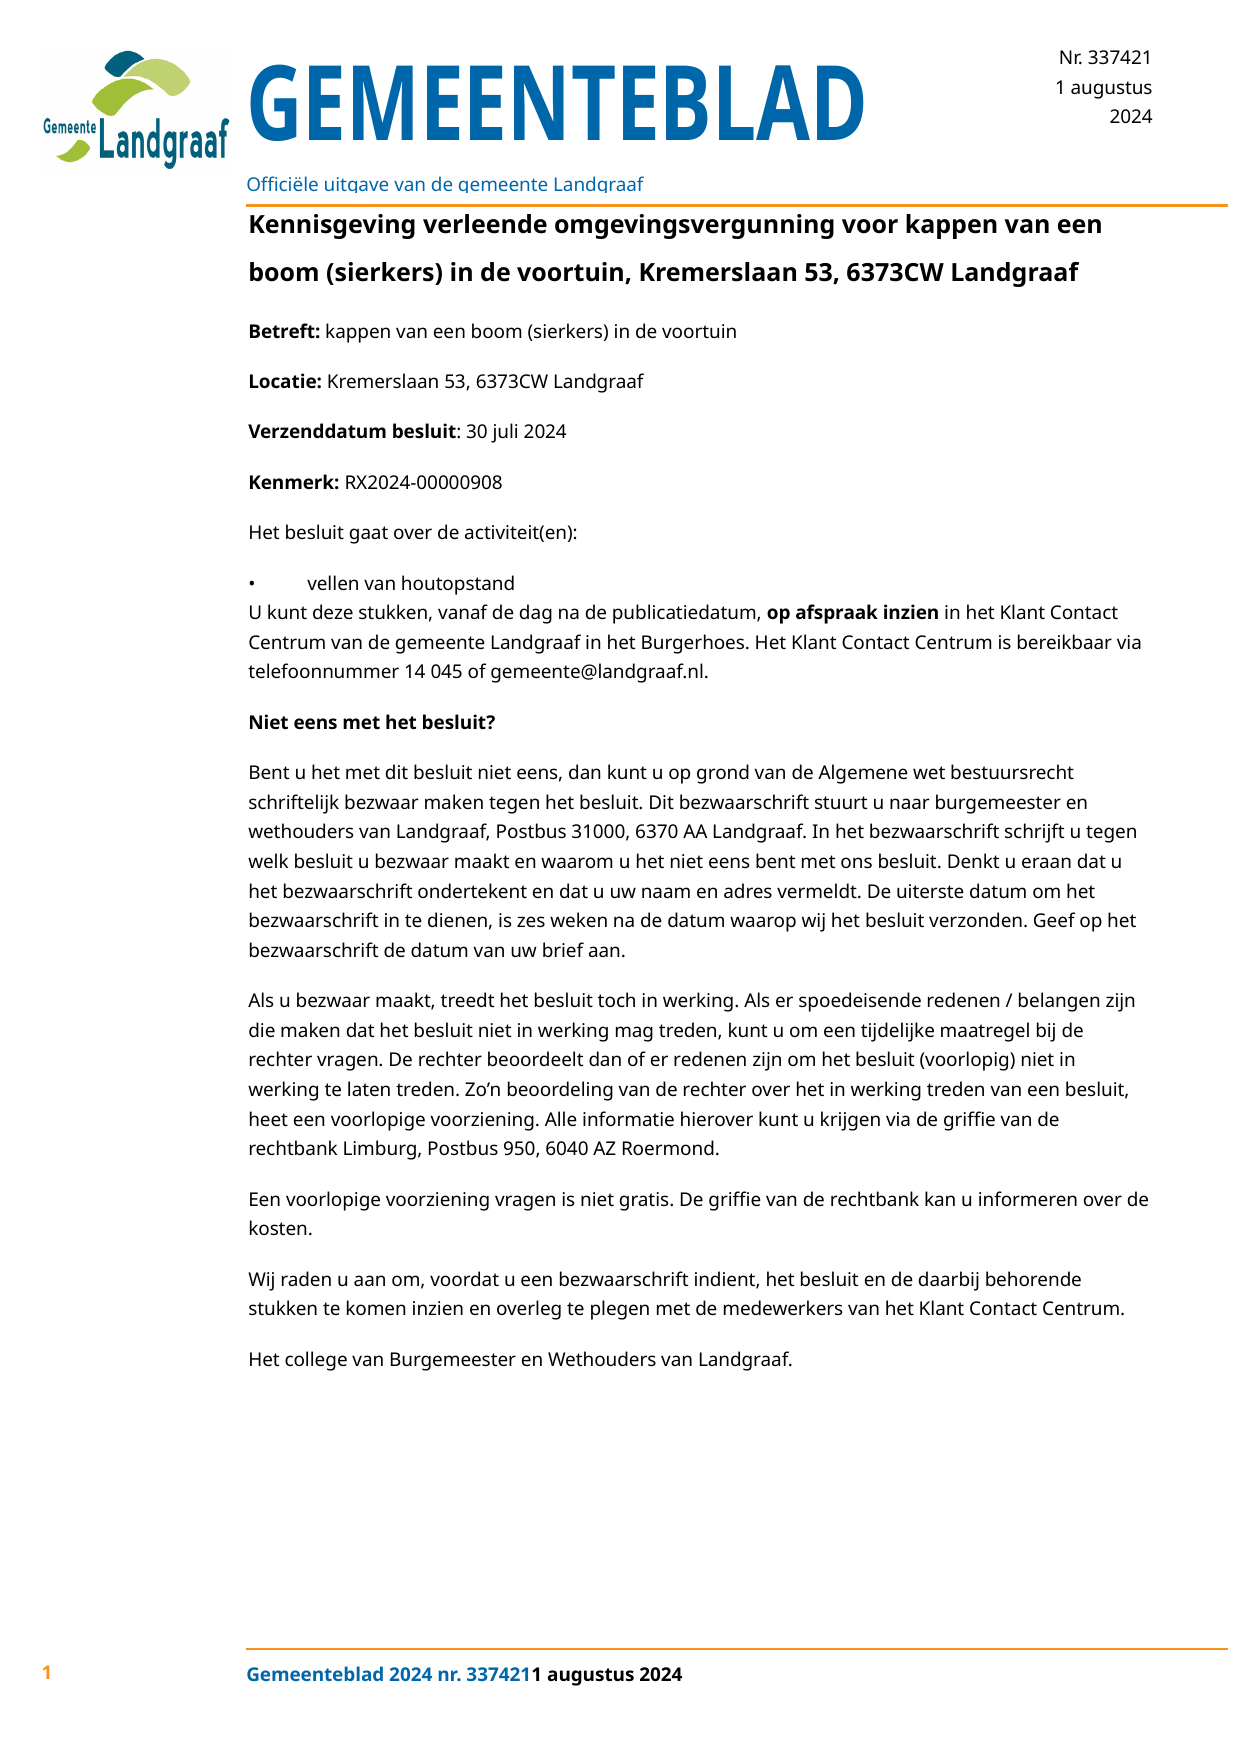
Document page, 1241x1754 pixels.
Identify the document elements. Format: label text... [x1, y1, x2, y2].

text Bent u het met dit besluit niet eens, dan kunt u op grond van de Algemene wet bestuursrecht schriftelijk bezwaar maken tegen het besluit. Dit bezwaarschrift stuurt u naar burgemeester en wethouders van Landgraaf, Postbus 31000, 6370 AA Landgraaf. In het bezwaarschrift schrijft u tegen welk besluit u bezwaar maakt en waarom u het niet eens bent met ons besluit. Denkt u eraan dat u het bezwaarschrift ondertekent en dat u uw naam en adres vermeldt. De uiterste datum om het bezwaarschrift in te dienen, is zes weken na de datum waarop wij het besluit verzonden. Geef op het bezwaarschrift de datum van uw brief aan. [248, 759, 1152, 963]
text Kennisgeving verleende omgevingsvergunning voor kappen van een boom (sierkers) in de voortuin, Kremerslaan 53, 6373CW Landgraaf [248, 207, 1152, 288]
picture [41, 47, 231, 172]
text Een voorlopige voorziening vragen is niet gratis. De griffie van de rechtbank kan u informeren over de kosten. [248, 1186, 1152, 1241]
text Het college van Burgemeester en Wethouders van Landgraaf. [248, 1346, 1152, 1372]
text Kenmerk: RX2024-00000908 [248, 469, 1152, 495]
text Als u bezwaar maakt, treedt het besluit toch in werking. Als er spoedeisende redenen / belangen zijn die maken dat het besluit niet in werking mag treden, kunt u om een tijdelijke maatregel bij de rechter vragen. De rechter beoordeelt dan of er redenen zijn om het besluit (voorlopig) niet in werking te laten treden. Zo’n beoordeling van de rechter over het in werking treden van een besluit, heet een voorlopige voorziening. Alle informatie hierover kunt u krijgen via de griffie van de rechtbank Limburg, Postbus 950, 6040 AZ Roermond. [248, 987, 1152, 1161]
text Betreft: kappen van een boom (sierkers) in de voortuin [248, 318, 1152, 344]
text Het besluit gaat over de activiteit(en): [248, 519, 1152, 545]
text Locatie: Kremerslaan 53, 6373CW Landgraaf [248, 368, 1152, 394]
list vellen van houtopstand [248, 570, 1152, 596]
text Wij raden u aan om, voordat u een bezwaarschrift indient, het besluit en de daarbij behorende stukken te komen inzien en overleg te plegen met de medewerkers van het Klant Contact Centrum. [248, 1266, 1152, 1321]
text Niet eens met het besluit? [248, 709, 1152, 735]
text U kunt deze stukken, vanaf de dag na de publicatiedatum, op afspraak inzien in het Klant Contact Centrum van de gemeente Landgraaf in het Burgerhoes. Het Klant Contact Centrum is bereikbaar via telefoonnummer 14 045 of gemeente@landgraaf.nl. [248, 599, 1152, 684]
text Verzenddatum besluit: 30 juli 2024 [248, 419, 1152, 444]
